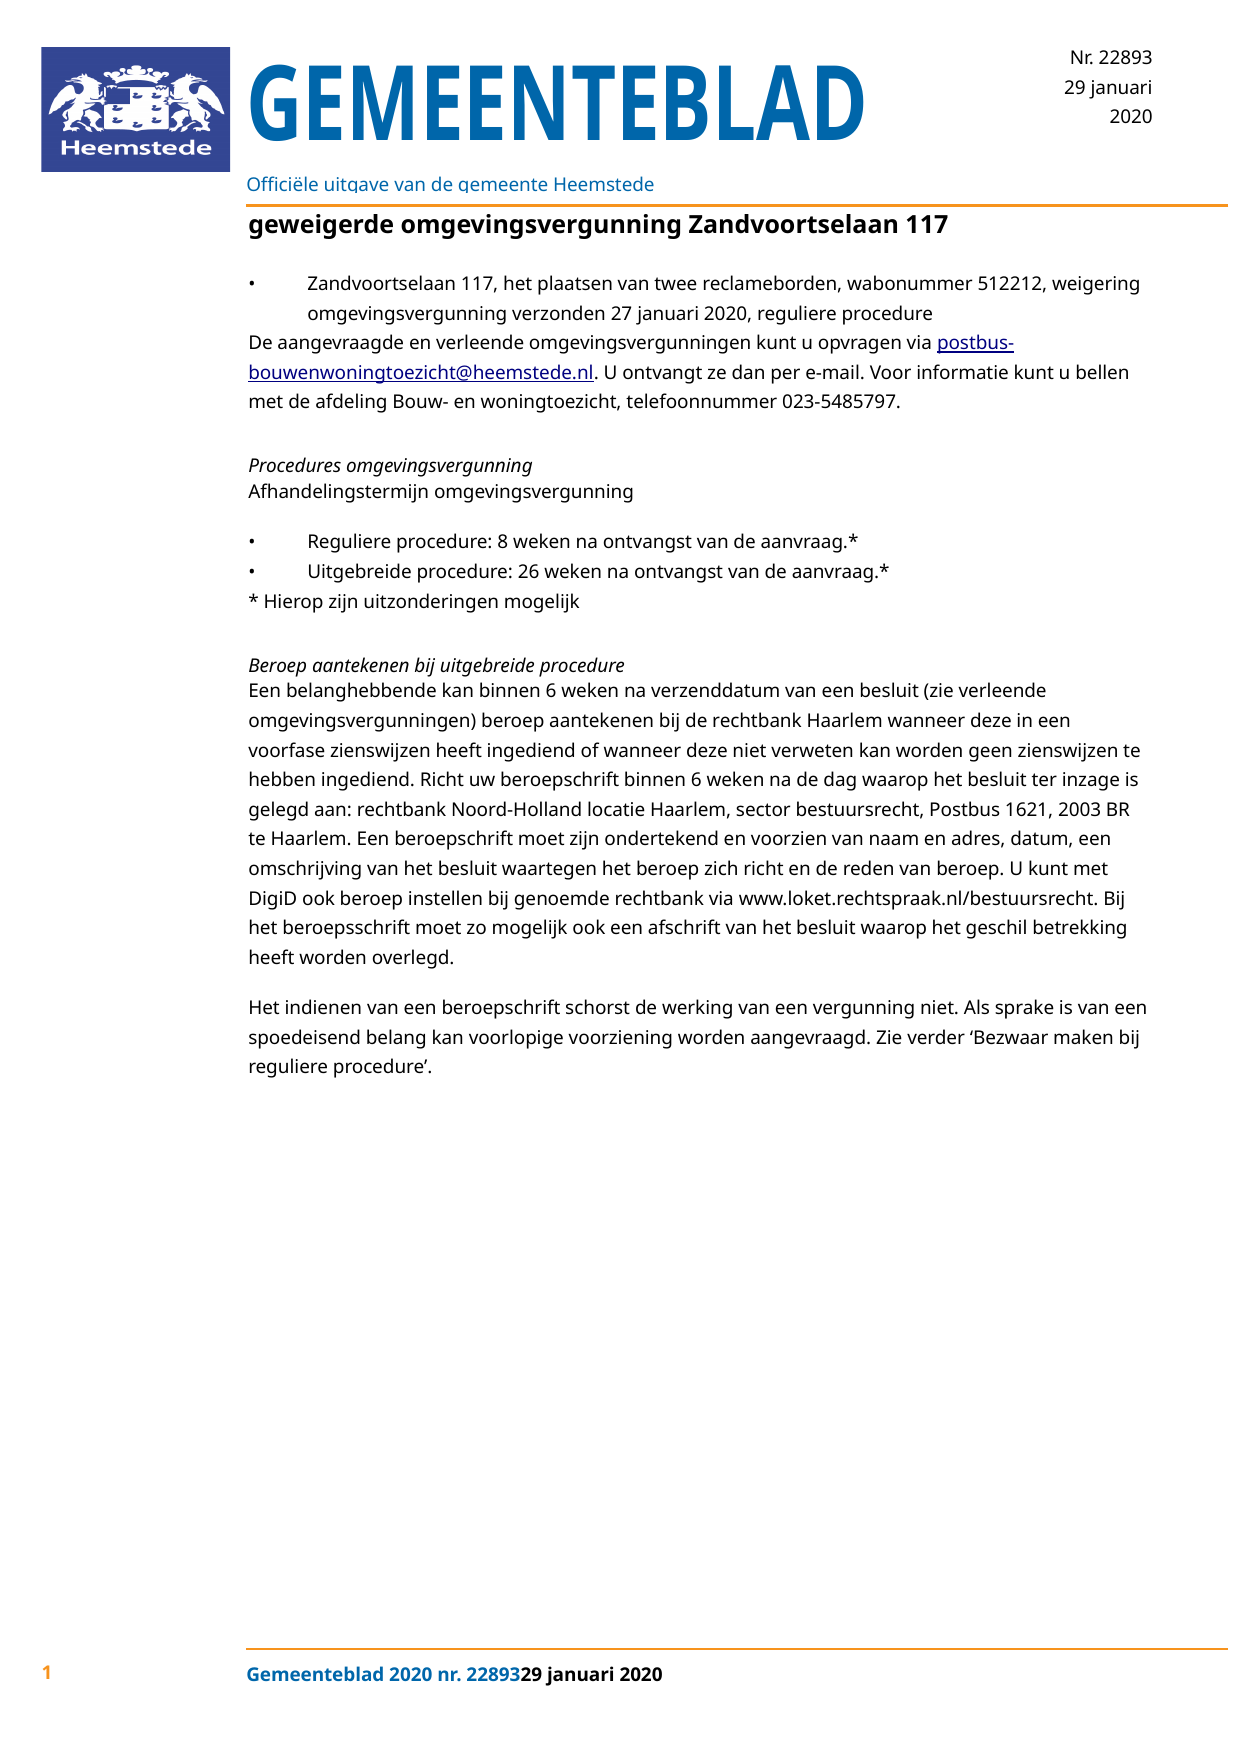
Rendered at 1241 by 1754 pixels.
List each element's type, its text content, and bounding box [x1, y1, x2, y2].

list Reguliere procedure: 8 weken na ontvangst van de aanvraag.* [248, 529, 1152, 554]
text Procedures omgevingsvergunning [248, 453, 1152, 478]
text geweigerde omgevingsvergunning Zandvoortselaan 117 [248, 207, 1152, 241]
list Uitgebreide procedure: 26 weken na ontvangst van de aanvraag.* [248, 558, 1152, 584]
text Beroep aantekenen bij uitgebreide procedure [248, 652, 1152, 678]
picture [41, 47, 231, 172]
text Afhandelingstermijn omgevingsvergunning [248, 478, 1152, 504]
text Een belanghebbende kan binnen 6 weken na verzenddatum van een besluit (zie verleende omgevingsvergunningen) beroep aantekenen bij de rechtbank Haarlem wanneer deze in een voorfase zienswijzen heeft ingediend of wanneer deze niet verweten kan worden geen zienswijzen te hebben ingediend. Richt uw beroepschrift binnen 6 weken na de dag waarop het besluit ter inzage is gelegd aan: rechtbank Noord-Holland locatie Haarlem, sector bestuursrecht, Postbus 1621, 2003 BR te Haarlem. Een beroepschrift moet zijn ondertekend en voorzien van naam en adres, datum, een omschrijving van het besluit waartegen het beroep zich richt en de reden van beroep. U kunt met DigiD ook beroep instellen bij genoemde rechtbank via www.loket.rechtspraak.nl/bestuursrecht. Bij het beroepsschrift moet zo mogelijk ook een afschrift van het besluit waarop het geschil betrekking heeft worden overlegd. [248, 678, 1152, 969]
text De aangevraagde en verleende omgevingsvergunningen kunt u opvragen via postbus-bouwenwoningtoezicht@heemstede.nl. U ontvangt ze dan per e-mail. Voor informatie kunt u bellen met de afdeling Bouw- en woningtoezicht, telefoonnummer 023-5485797. [248, 329, 1152, 414]
text Het indienen van een beroepschrift schorst de werking van een vergunning niet. Als sprake is van een spoedeisend belang kan voorlopige voorziening worden aangevraagd. Zie verder ‘Bezwaar maken bij reguliere procedure’. [248, 994, 1152, 1079]
list Zandvoortselaan 117, het plaatsen van twee reclameborden, wabonummer 512212, weigering omgevingsvergunning verzonden 27 januari 2020, reguliere procedure [248, 270, 1152, 326]
text * Hierop zijn uitzonderingen mogelijk [248, 588, 1152, 614]
